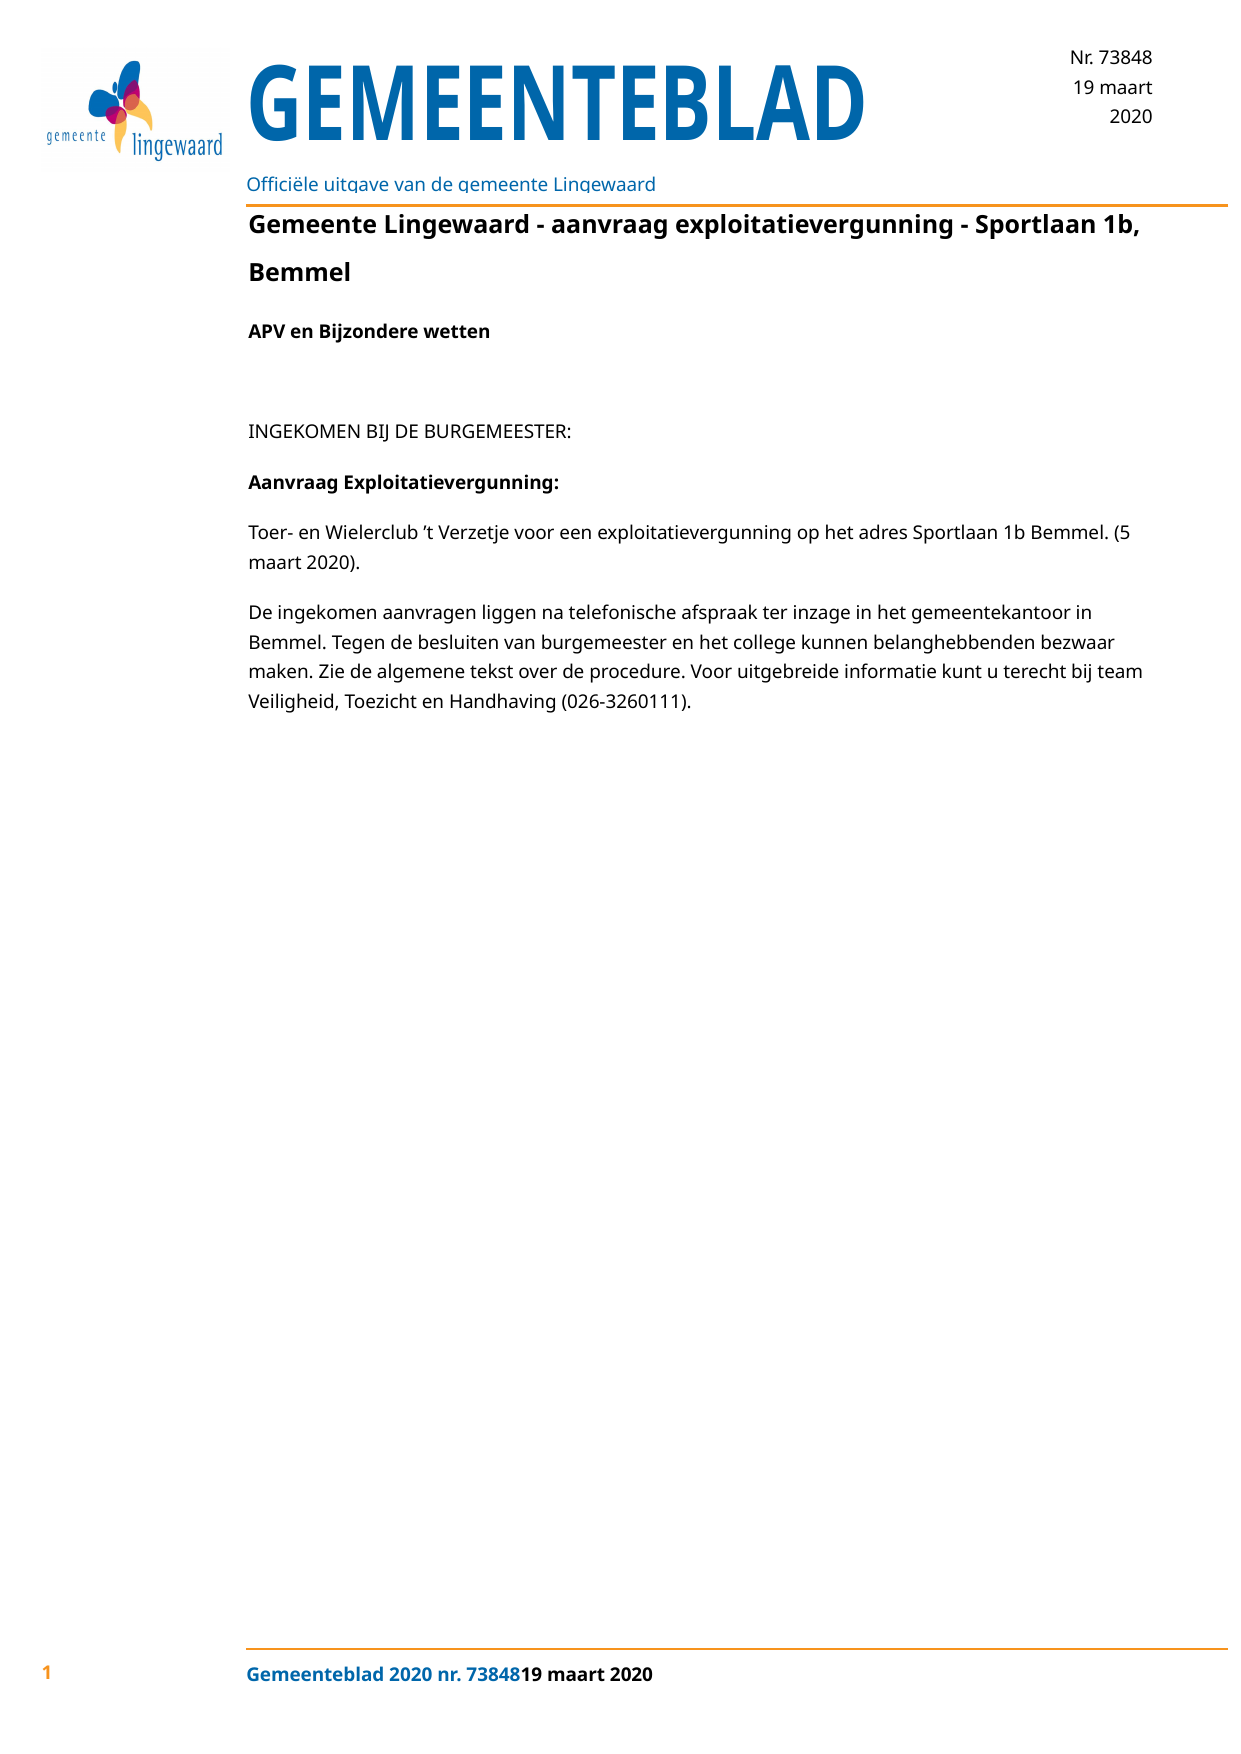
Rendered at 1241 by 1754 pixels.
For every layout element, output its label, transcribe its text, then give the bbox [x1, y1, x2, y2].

text APV en Bijzondere wetten [248, 318, 1152, 344]
text Toer- en Wielerclub ’t Verzetje voor een exploitatievergunning op het adres Sportlaan 1b Bemmel. (5 maart 2020). [248, 519, 1152, 575]
text De ingekomen aanvragen liggen na telefonische afspraak ter inzage in het gemeentekantoor in Bemmel. Tegen de besluiten van burgemeester en het college kunnen belanghebbenden bezwaar maken. Zie de algemene tekst over de procedure. Voor uitgebreide informatie kunt u terecht bij team Veiligheid, Toezicht en Handhaving (026-3260111). [248, 599, 1152, 714]
text Gemeente Lingewaard - aanvraag exploitatievergunning - Sportlaan 1b, Bemmel [248, 207, 1152, 288]
text INGEKOMEN BIJ DE BURGEMEESTER: [248, 419, 1152, 444]
picture [41, 47, 231, 172]
text Aanvraag Exploitatievergunning: [248, 469, 1152, 495]
